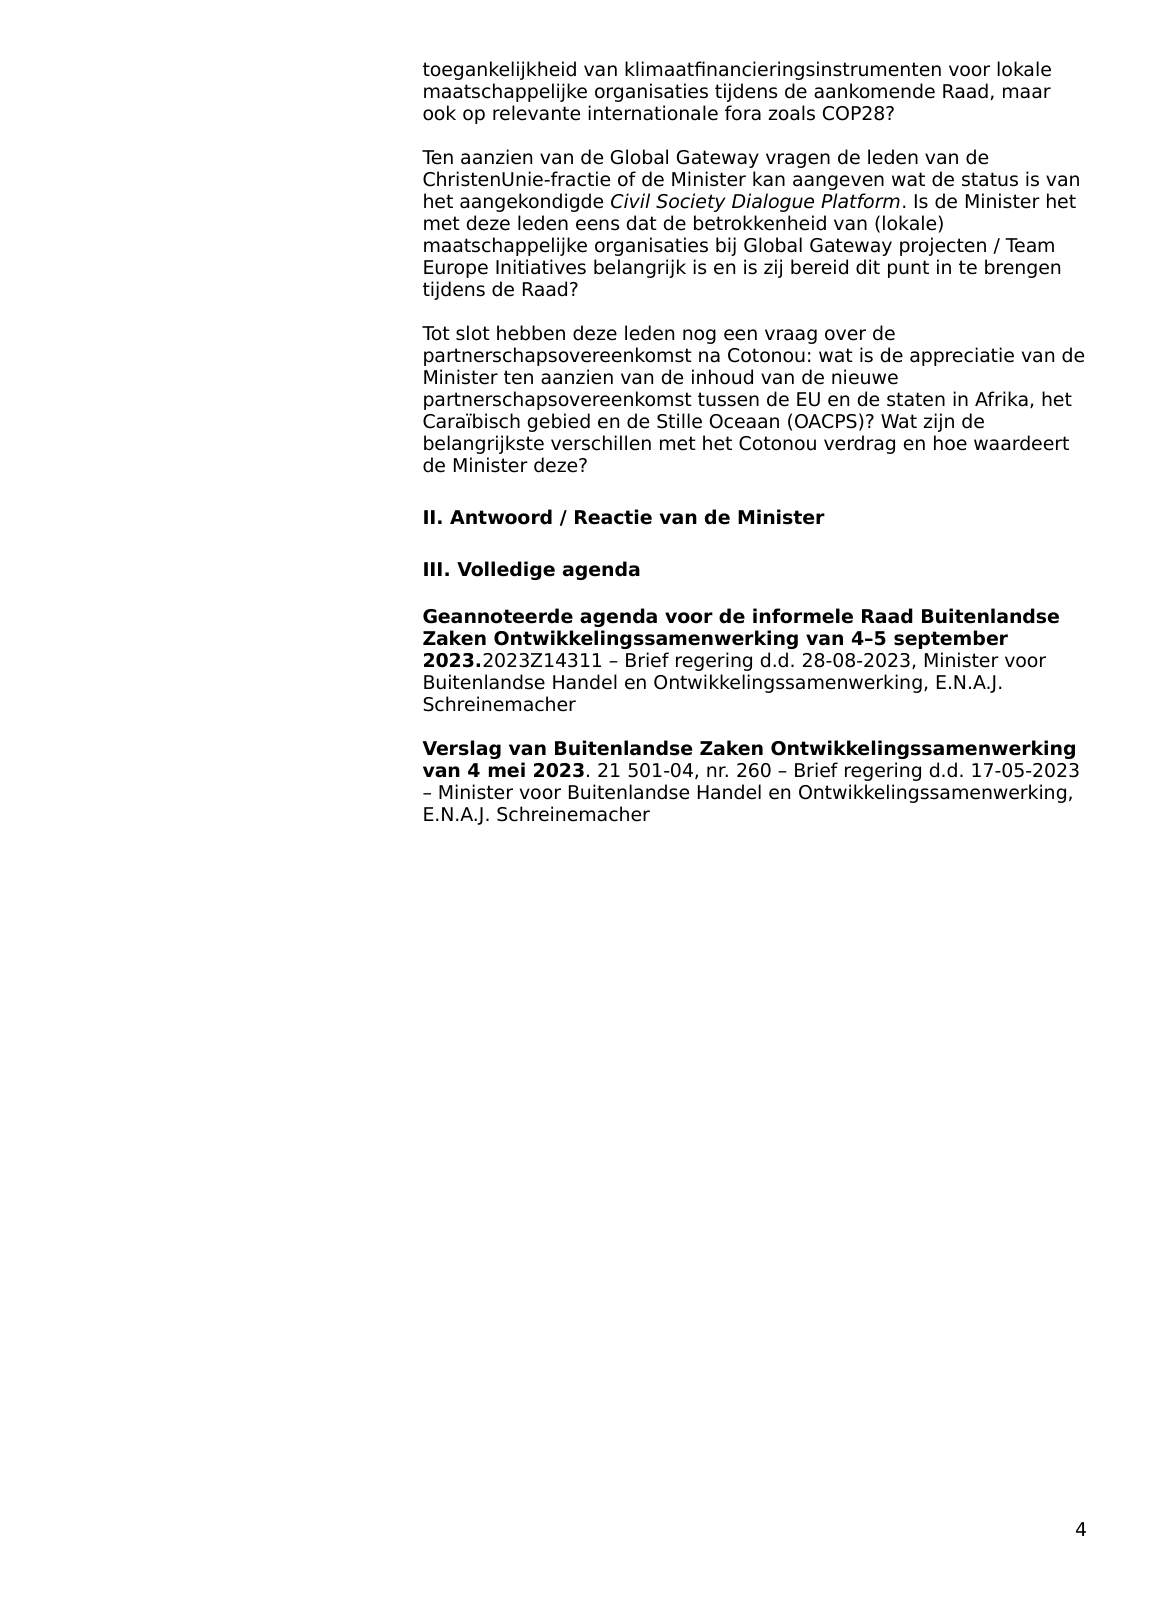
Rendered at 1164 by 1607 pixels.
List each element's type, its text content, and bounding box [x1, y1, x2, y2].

subtitle II. Antwoord / Reactie van de Minister [422, 507, 1087, 529]
text toegankelijkheid van klimaatfinancieringsinstrumenten voor lokale maatschappelijke organisaties tijdens de aankomende Raad, maar ook op relevante internationale fora zoals COP28? [422, 59, 1087, 125]
text Tot slot hebben deze leden nog een vraag over de partnerschapsovereenkomst na Cotonou: wat is de appreciatie van de Minister ten aanzien van de inhoud van de nieuwe partnerschapsovereenkomst tussen de EU en de staten in Afrika, het Caraïbisch gebied en de Stille Oceaan (OACPS)? Wat zijn de belangrijkste verschillen met het Cotonou verdrag en hoe waardeert de Minister deze? [422, 323, 1087, 477]
subtitle III. Volledige agenda [422, 559, 1087, 581]
text Verslag van Buitenlandse Zaken Ontwikkelingssamenwerking van 4 mei 2023. 21 501-04, nr. 260 – Brief regering d.d. 17-05-2023 – Minister voor Buitenlandse Handel en Ontwikkelingssamenwerking, E.N.A.J. Schreinemacher [422, 738, 1087, 826]
text Ten aanzien van de Global Gateway vragen de leden van de ChristenUnie-fractie of de Minister kan aangeven wat de status is van het aangekondigde Civil Society Dialogue Platform. Is de Minister het met deze leden eens dat de betrokkenheid van (lokale) maatschappelijke organisaties bij Global Gateway projecten / Team Europe Initiatives belangrijk is en is zij bereid dit punt in te brengen tijdens de Raad? [422, 147, 1087, 301]
text Geannoteerde agenda voor de informele Raad Buitenlandse Zaken Ontwikkelingssamenwerking van 4–5 september 2023.2023Z14311 – Brief regering d.d. 28-08-2023, Minister voor Buitenlandse Handel en Ontwikkelingssamenwerking, E.N.A.J. Schreinemacher [422, 606, 1087, 716]
